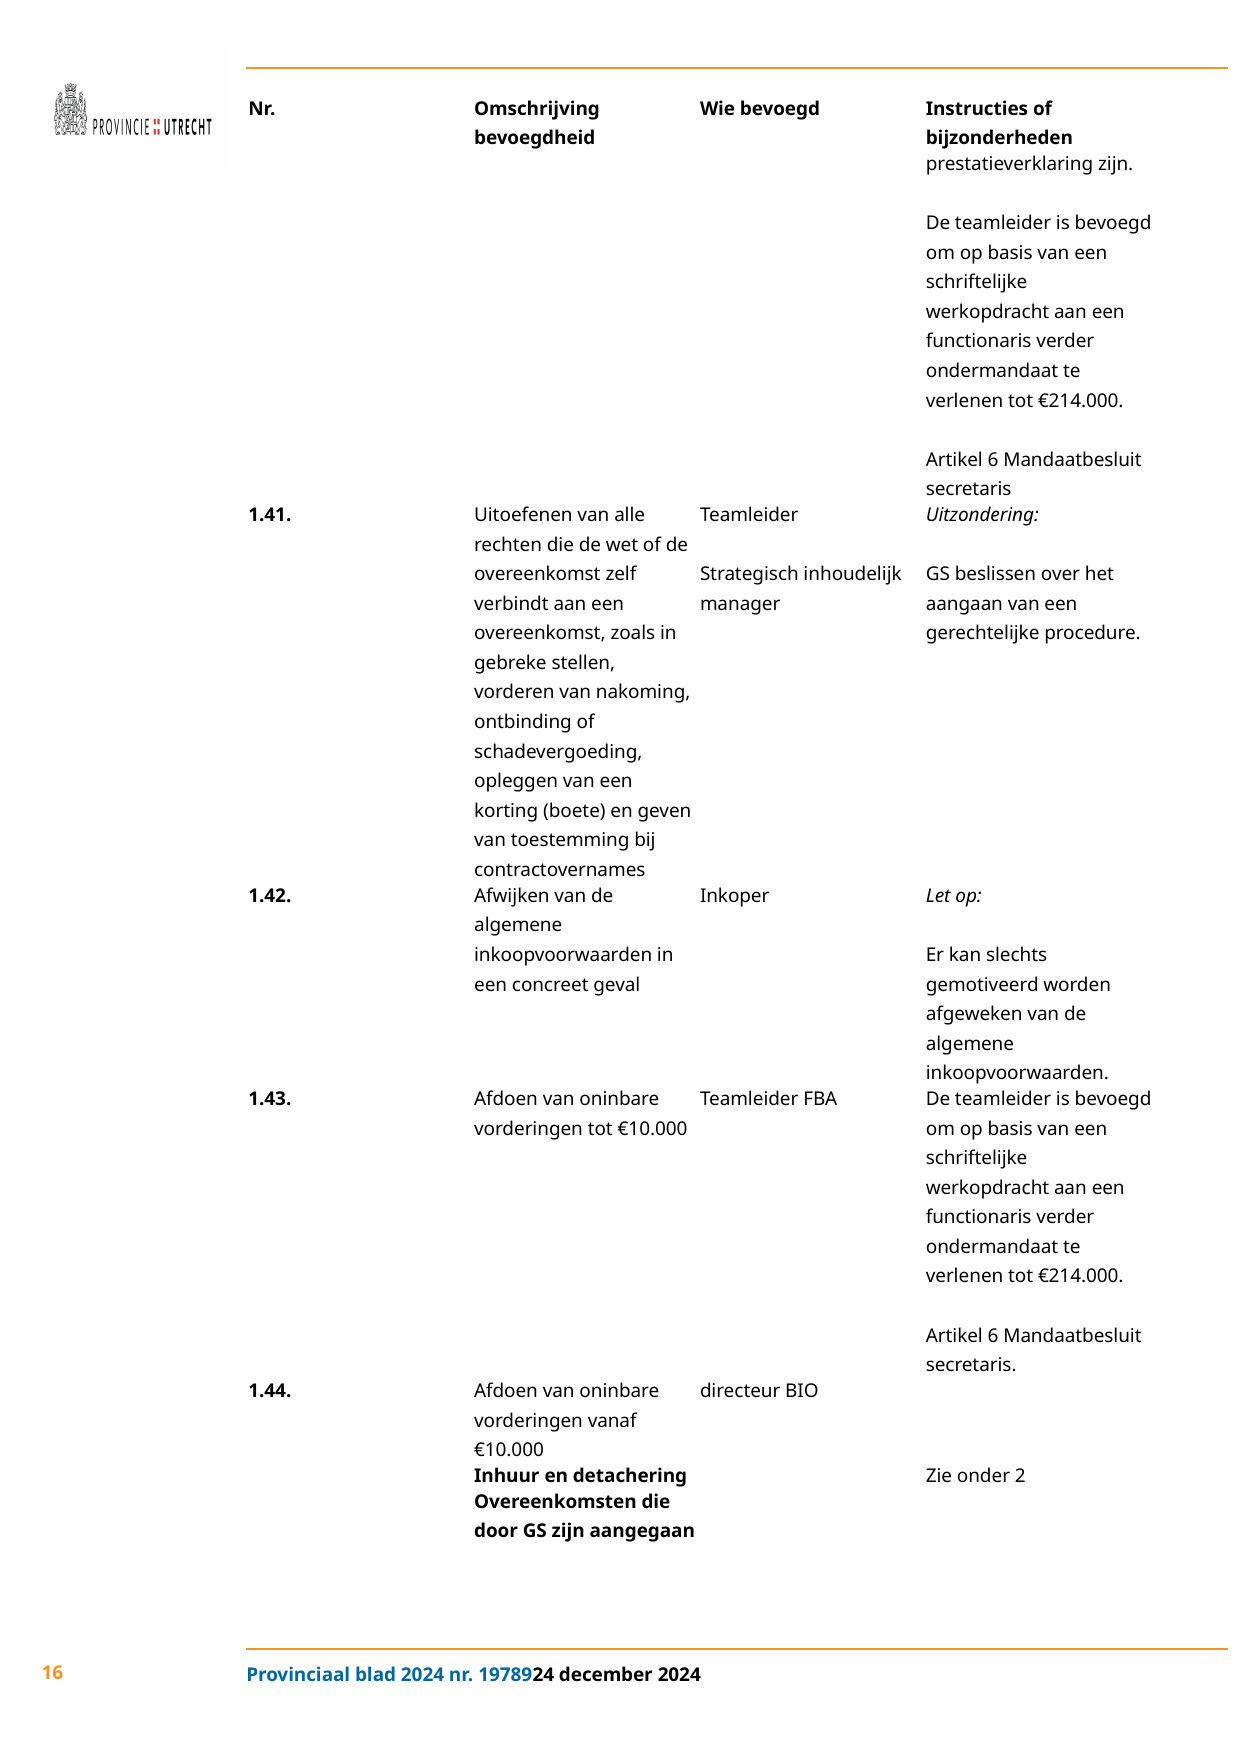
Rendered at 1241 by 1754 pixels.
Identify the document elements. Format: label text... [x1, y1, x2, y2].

table_cell Inhuur en detachering [474, 1462, 700, 1488]
table_header Instructies of bijzonderheden [926, 95, 1152, 150]
table_header Nr. [248, 95, 474, 150]
table_cell Let op: Er kan slechts gemotiveerd worden afgeweken van de algemene inkoopvoorwaarden. [926, 882, 1152, 1085]
table_cell [248, 150, 474, 501]
table_cell [248, 1462, 474, 1488]
table_cell directeur BIO [700, 1377, 926, 1462]
table_cell [248, 1488, 474, 1543]
table_cell [700, 150, 926, 501]
table_header Omschrijving bevoegdheid [474, 95, 700, 150]
table_cell 1.43. [248, 1085, 474, 1377]
table_cell Uitoefenen van alle rechten die de wet of de overeenkomst zelf verbindt aan een overeenkomst, zoals in gebreke stellen, vorderen van nakoming, ontbinding of schadevergoeding, opleggen van een korting (boete) en geven van toestemming bij contractovernames [474, 501, 700, 882]
table_cell Overeenkomsten die door GS zijn aangegaan [474, 1488, 700, 1543]
table_cell [926, 1377, 1152, 1462]
table_cell prestatieverklaring zijn. De teamleider is bevoegd om op basis van een schriftelijke werkopdracht aan een functionaris verder ondermandaat te verlenen tot €214.000. Artikel 6 Mandaatbesluit secretaris [926, 150, 1152, 501]
table_cell De teamleider is bevoegd om op basis van een schriftelijke werkopdracht aan een functionaris verder ondermandaat te verlenen tot €214.000. Artikel 6 Mandaatbesluit secretaris. [926, 1085, 1152, 1377]
table_cell Zie onder 2 [926, 1462, 1152, 1488]
table_cell 1.41. [248, 501, 474, 882]
table_cell Afdoen van oninbare vorderingen vanaf €10.000 [474, 1377, 700, 1462]
table_cell [700, 1488, 926, 1543]
table_header Wie bevoegd [700, 95, 926, 150]
table_cell [926, 1488, 1152, 1543]
table_cell Inkoper [700, 882, 926, 1085]
table_cell Teamleider FBA [700, 1085, 926, 1377]
table_cell Teamleider Strategisch inhoudelijk manager [700, 501, 926, 882]
table_cell Afdoen van oninbare vorderingen tot €10.000 [474, 1085, 700, 1377]
table_cell Afwijken van de algemene inkoopvoorwaarden in een concreet geval [474, 882, 700, 1085]
table_cell 1.44. [248, 1377, 474, 1462]
table_cell [700, 1462, 926, 1488]
picture [41, 47, 231, 172]
table_cell [474, 150, 700, 501]
table_cell Uitzondering: GS beslissen over het aangaan van een gerechtelijke procedure. [926, 501, 1152, 882]
table_cell 1.42. [248, 882, 474, 1085]
